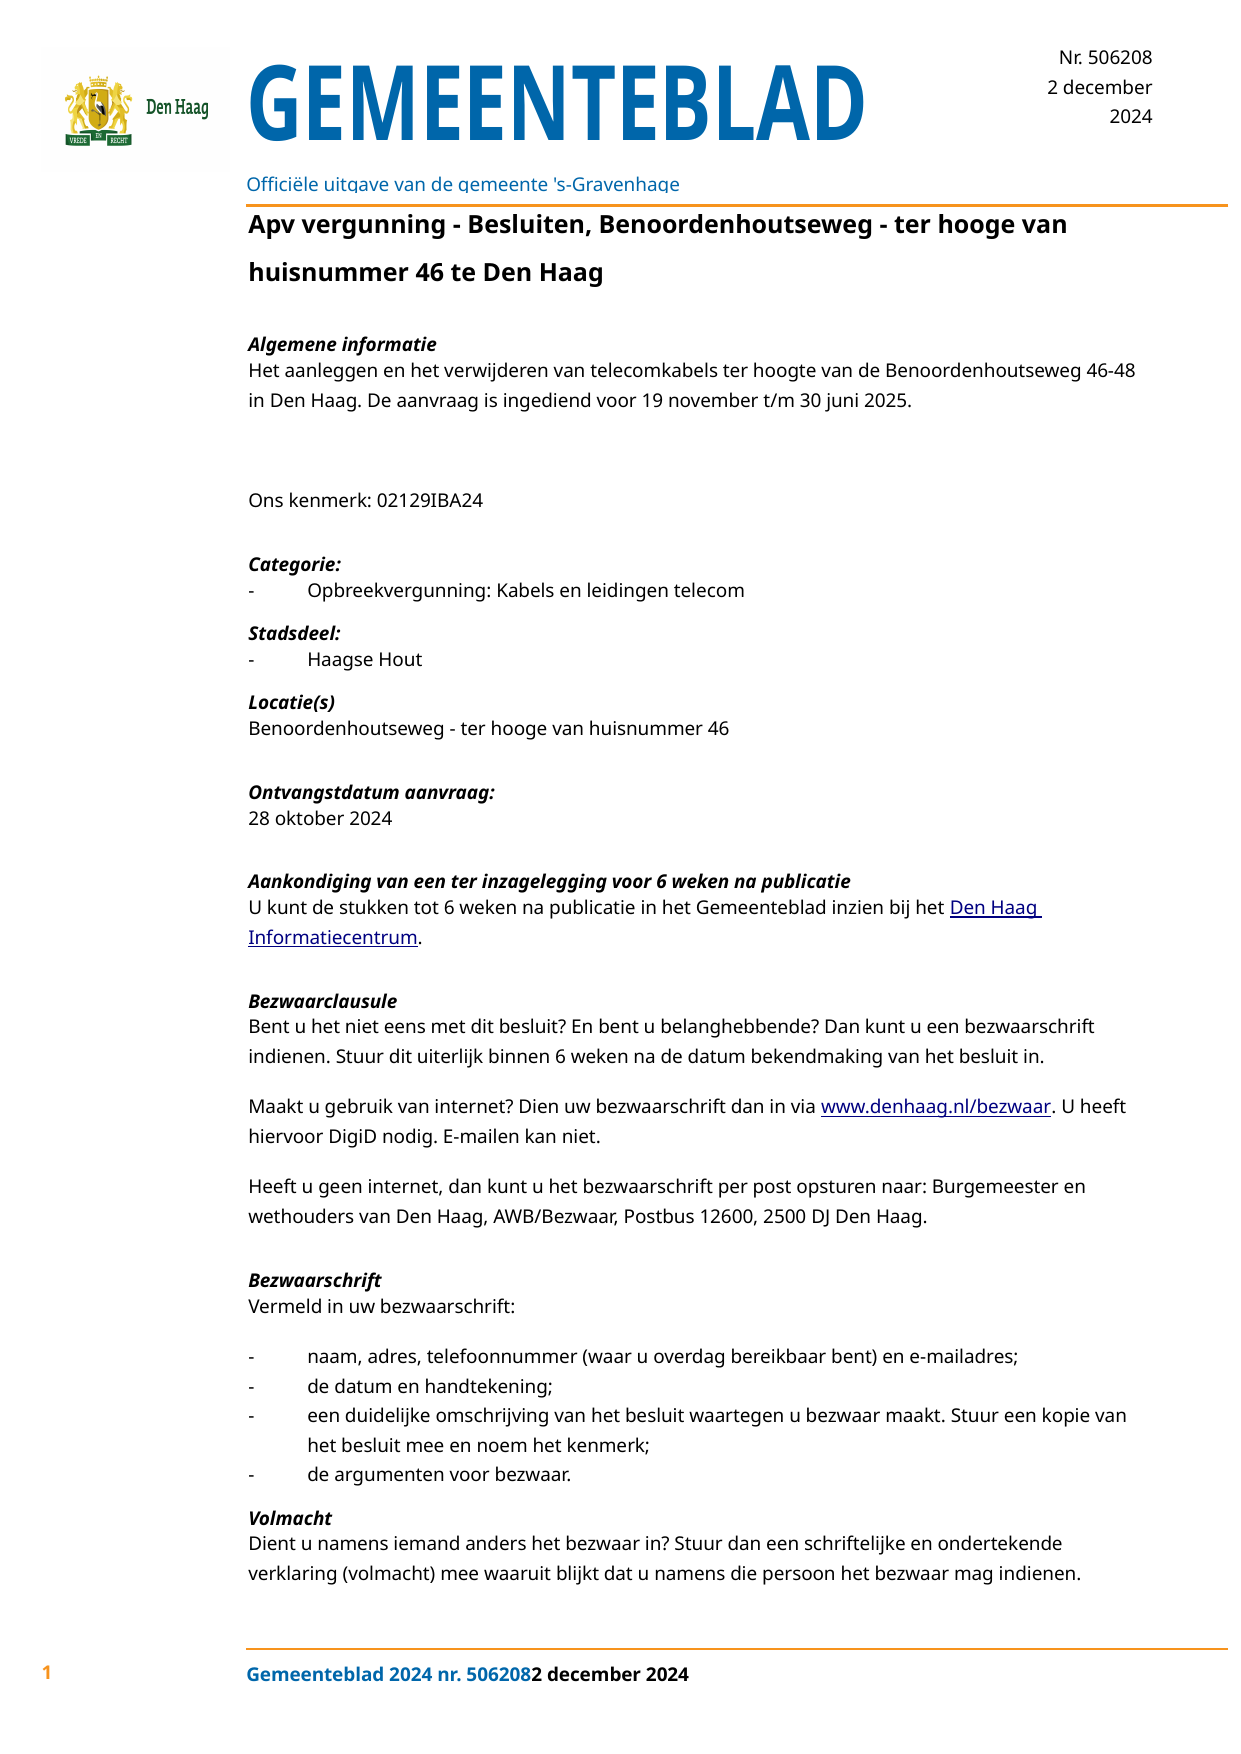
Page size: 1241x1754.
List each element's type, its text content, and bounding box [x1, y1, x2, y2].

text Bent u het niet eens met dit besluit? En bent u belanghebbende? Dan kunt u een bezwaarschrift indienen. Stuur dit uiterlijk binnen 6 weken na de datum bekendmaking van het besluit in. [248, 1014, 1152, 1069]
text Heeft u geen internet, dan kunt u het bezwaarschrift per post opsturen naar: Burgemeester en wethouders van Den Haag, AWB/Bezwaar, Postbus 12600, 2500 DJ Den Haag. [248, 1174, 1152, 1229]
text Ons kenmerk: 02129IBA24 [248, 488, 1152, 513]
text Apv vergunning - Besluiten, Benoordenhoutseweg - ter hooge van huisnummer 46 te Den Haag [248, 207, 1152, 288]
text Dient u namens iemand anders het bezwaar in? Stuur dan een schriftelijke en ondertekende verklaring (volmacht) mee waaruit blijkt dat u namens die persoon het bezwaar mag indienen. [248, 1531, 1152, 1586]
text Stadsdeel: [248, 620, 1152, 646]
text Bezwaarschrift [248, 1267, 1152, 1293]
picture [41, 47, 231, 172]
text U kunt de stukken tot 6 weken na publicatie in het Gemeenteblad inzien bij het Den Haag Informatiecentrum. [248, 894, 1152, 950]
text Bezwaarclausule [248, 988, 1152, 1014]
list de argumenten voor bezwaar. [248, 1462, 1152, 1487]
list de datum en handtekening; [248, 1373, 1152, 1399]
text Ontvangstdatum aanvraag: [248, 779, 1152, 805]
list naam, adres, telefoonnummer (waar u overdag bereikbaar bent) en e-mailadres; [248, 1343, 1152, 1369]
list Opbreekvergunning: Kabels en leidingen telecom [248, 577, 1152, 603]
text Aankondiging van een ter inzagelegging voor 6 weken na publicatie [248, 869, 1152, 894]
text Categorie: [248, 552, 1152, 577]
text Maakt u gebruik van internet? Dien uw bezwaarschrift dan in via www.denhaag.nl/bezwaar. U heeft hiervoor DigiD nodig. E-mailen kan niet. [248, 1094, 1152, 1149]
text Volmacht [248, 1505, 1152, 1531]
list een duidelijke omschrijving van het besluit waartegen u bezwaar maakt. Stuur een kopie van het besluit mee en noem het kenmerk; [248, 1402, 1152, 1458]
text Algemene informatie [248, 331, 1152, 357]
text Het aanleggen en het verwijderen van telecomkabels ter hoogte van de Benoordenhoutseweg 46-48 in Den Haag. De aanvraag is ingediend voor 19 november t/m 30 juni 2025. [248, 357, 1152, 412]
text Locatie(s) [248, 689, 1152, 715]
text Benoordenhoutseweg - ter hooge van huisnummer 46 [248, 715, 1152, 741]
text 28 oktober 2024 [248, 805, 1152, 830]
list Haagse Hout [248, 646, 1152, 672]
text Vermeld in uw bezwaarschrift: [248, 1293, 1152, 1319]
